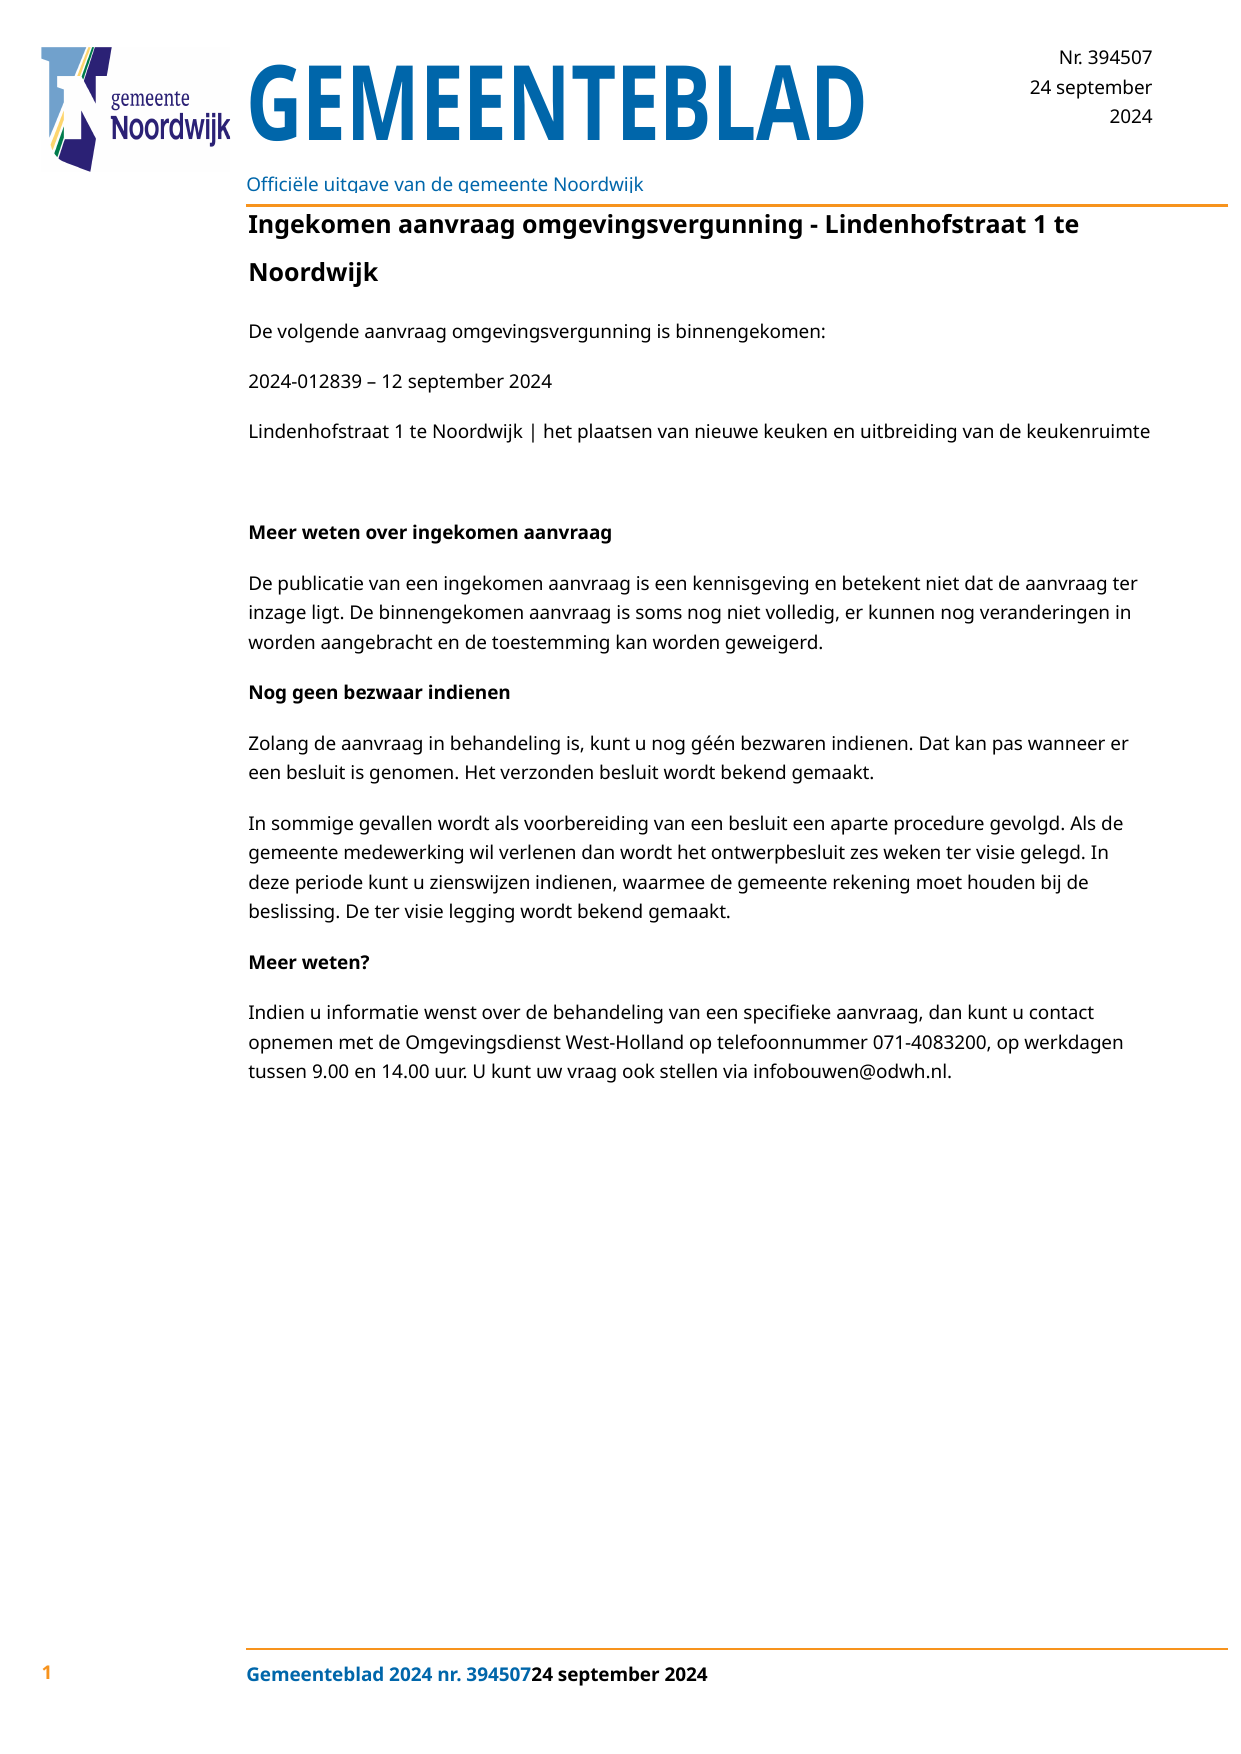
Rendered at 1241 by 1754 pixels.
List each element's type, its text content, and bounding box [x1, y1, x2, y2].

text Indien u informatie wenst over de behandeling van een specifieke aanvraag, dan kunt u contact opnemen met de Omgevingsdienst West-Holland op telefoonnummer 071-4083200, op werkdagen tussen 9.00 en 14.00 uur. U kunt uw vraag ook stellen via infobouwen@odwh.nl. [248, 999, 1152, 1084]
text Meer weten? [248, 949, 1152, 975]
text De volgende aanvraag omgevingsvergunning is binnengekomen: [248, 318, 1152, 344]
text Ingekomen aanvraag omgevingsvergunning - Lindenhofstraat 1 te Noordwijk [248, 207, 1152, 288]
text Nog geen bezwaar indienen [248, 679, 1152, 705]
text De publicatie van een ingekomen aanvraag is een kennisgeving en betekent niet dat de aanvraag ter inzage ligt. De binnengekomen aanvraag is soms nog niet volledig, er kunnen nog veranderingen in worden aangebracht en de toestemming kan worden geweigerd. [248, 570, 1152, 655]
text Zolang de aanvraag in behandeling is, kunt u nog géén bezwaren indienen. Dat kan pas wanneer er een besluit is genomen. Het verzonden besluit wordt bekend gemaakt. [248, 730, 1152, 785]
text 2024-012839 – 12 september 2024 [248, 368, 1152, 394]
picture [41, 47, 231, 172]
text In sommige gevallen wordt als voorbereiding van een besluit een aparte procedure gevolgd. Als de gemeente medewerking wil verlenen dan wordt het ontwerpbesluit zes weken ter visie gelegd. In deze periode kunt u zienswijzen indienen, waarmee de gemeente rekening moet houden bij de beslissing. De ter visie legging wordt bekend gemaakt. [248, 810, 1152, 924]
text Lindenhofstraat 1 te Noordwijk | het plaatsen van nieuwe keuken en uitbreiding van de keukenruimte [248, 419, 1152, 444]
text Meer weten over ingekomen aanvraag [248, 519, 1152, 545]
